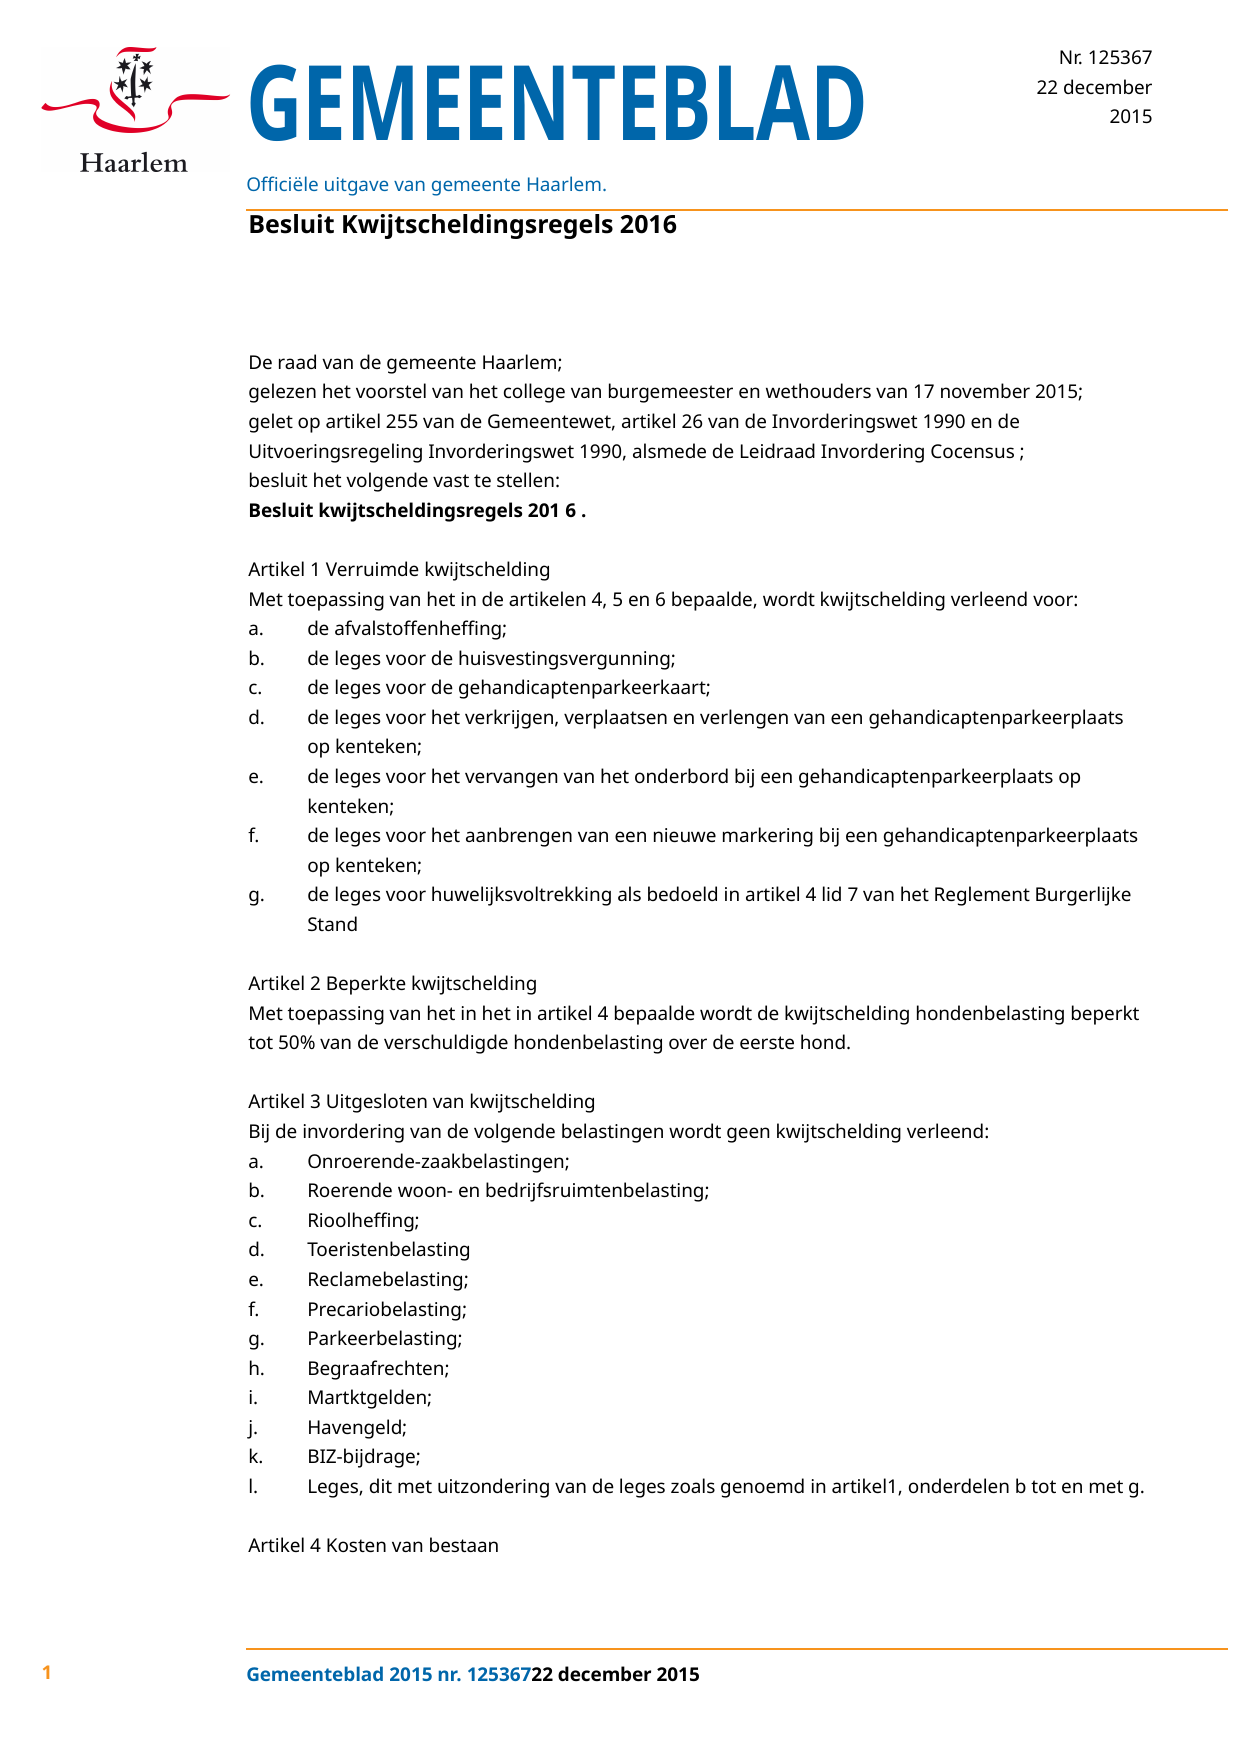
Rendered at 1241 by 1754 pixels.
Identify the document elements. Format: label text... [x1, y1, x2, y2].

list Precariobelasting; [248, 1296, 1152, 1322]
text De raad van de gemeente Haarlem; [248, 349, 1152, 375]
list Parkeerbelasting; [248, 1325, 1152, 1351]
list Begraafrechten; [248, 1355, 1152, 1381]
text gelezen het voorstel van het college van burgemeester en wethouders van 17 november 2015; [248, 379, 1152, 404]
text Artikel 4 Kosten van bestaan [248, 1532, 1152, 1558]
text Met toepassing van het in de artikelen 4, 5 en 6 bepaalde, wordt kwijtschelding verleend voor: [248, 586, 1152, 612]
list Roerende woon- en bedrijfsruimtenbelasting; [248, 1177, 1152, 1203]
list Rioolheffing; [248, 1207, 1152, 1233]
text Besluit kwijtscheldingsregels 201 6 . [248, 497, 1152, 523]
list BIZ-bijdrage; [248, 1444, 1152, 1469]
text Artikel 2 Beperkte kwijtschelding [248, 970, 1152, 996]
list Onroerende-zaakbelastingen; [248, 1148, 1152, 1174]
list de leges voor het vervangen van het onderbord bij een gehandicaptenparkeerplaats op kenteken; [248, 763, 1152, 819]
list de leges voor het aanbrengen van een nieuwe markering bij een gehandicaptenparkeerplaats op kenteken; [248, 822, 1152, 878]
list de leges voor huwelijksvoltrekking als bedoeld in artikel 4 lid 7 van het Reglement Burgerlijke Stand [248, 882, 1152, 937]
text Artikel 1 Verruimde kwijtschelding [248, 556, 1152, 582]
list de leges voor het verkrijgen, verplaatsen en verlengen van een gehandicaptenparkeerplaats op kenteken; [248, 704, 1152, 759]
text Met toepassing van het in het in artikel 4 bepaalde wordt de kwijtschelding hondenbelasting beperkt tot 50% van de verschuldigde hondenbelasting over de eerste hond. [248, 1000, 1152, 1055]
list de leges voor de gehandicaptenparkeerkaart; [248, 674, 1152, 700]
text gelet op artikel 255 van de Gemeentewet, artikel 26 van de Invorderingswet 1990 en de Uitvoeringsregeling Invorderingswet 1990, alsmede de Leidraad Invordering Cocensus ; [248, 408, 1152, 464]
list de leges voor de huisvestingsvergunning; [248, 645, 1152, 671]
text Artikel 3 Uitgesloten van kwijtschelding [248, 1089, 1152, 1114]
text Bij de invordering van de volgende belastingen wordt geen kwijtschelding verleend: [248, 1118, 1152, 1144]
list Toeristenbelasting [248, 1237, 1152, 1262]
text Besluit Kwijtscheldingsregels 2016 [248, 211, 1152, 241]
list Martktgelden; [248, 1384, 1152, 1410]
list de afvalstoffenheffing; [248, 615, 1152, 641]
picture [41, 47, 231, 172]
list Havengeld; [248, 1414, 1152, 1440]
list Reclamebelasting; [248, 1266, 1152, 1292]
text besluit het volgende vast te stellen: [248, 467, 1152, 493]
list Leges, dit met uitzondering van de leges zoals genoemd in artikel1, onderdelen b tot en met g. [248, 1473, 1152, 1499]
